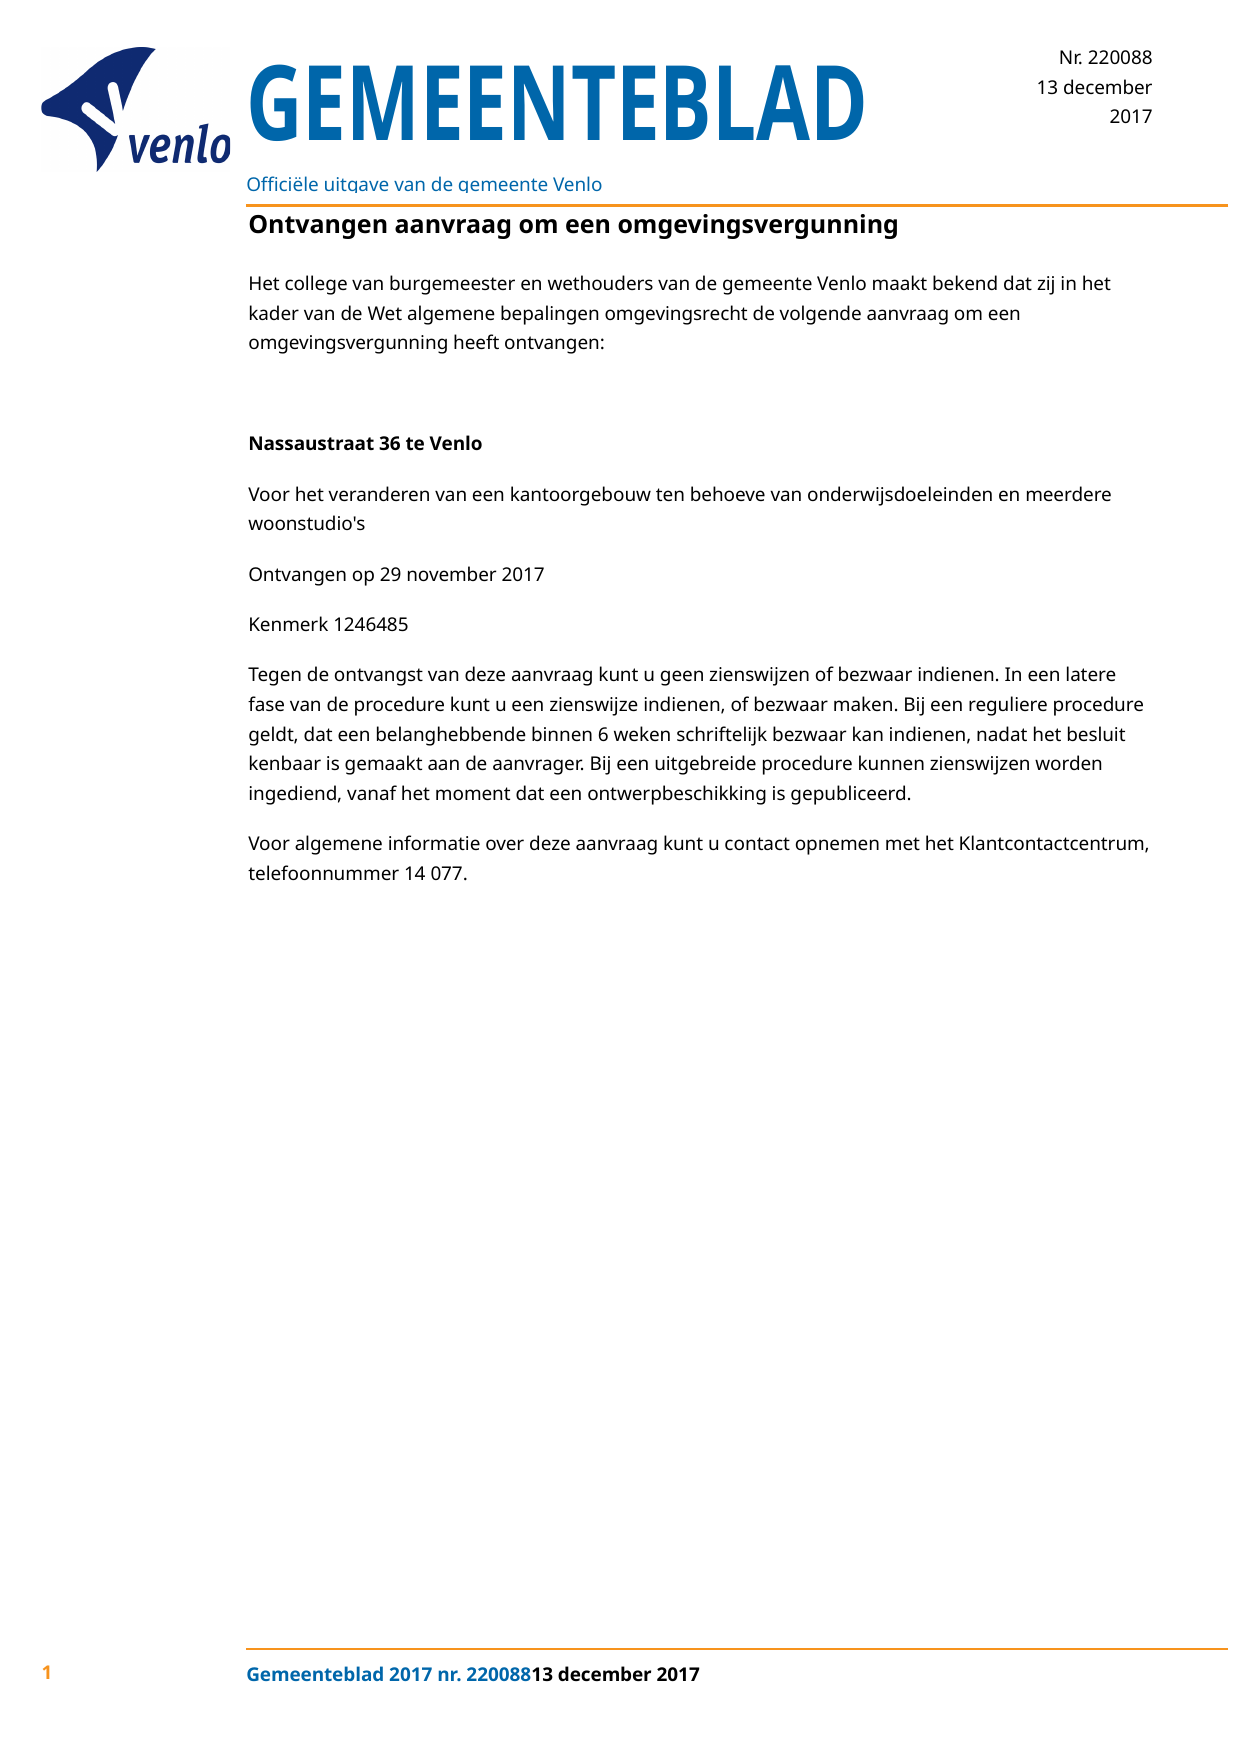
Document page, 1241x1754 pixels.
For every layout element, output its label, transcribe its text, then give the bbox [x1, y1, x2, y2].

text Nassaustraat 36 te Venlo [248, 430, 1152, 456]
text Voor het veranderen van een kantoorgebouw ten behoeve van onderwijsdoeleinden en meerdere woonstudio's [248, 481, 1152, 536]
text Het college van burgemeester en wethouders van de gemeente Venlo maakt bekend dat zij in het kader van de Wet algemene bepalingen omgevingsrecht de volgende aanvraag om een omgevingsvergunning heeft ontvangen: [248, 270, 1152, 355]
text Ontvangen aanvraag om een omgevingsvergunning [248, 207, 1152, 241]
text Kenmerk 1246485 [248, 611, 1152, 637]
text Tegen de ontvangst van deze aanvraag kunt u geen zienswijzen of bezwaar indienen. In een latere fase van de procedure kunt u een zienswijze indienen, of bezwaar maken. Bij een reguliere procedure geldt, dat een belanghebbende binnen 6 weken schriftelijk bezwaar kan indienen, nadat het besluit kenbaar is gemaakt aan de aanvrager. Bij een uitgebreide procedure kunnen zienswijzen worden ingediend, vanaf het moment dat een ontwerpbeschikking is gepubliceerd. [248, 662, 1152, 806]
text Ontvangen op 29 november 2017 [248, 561, 1152, 586]
picture [41, 47, 231, 172]
text Voor algemene informatie over deze aanvraag kunt u contact opnemen met het Klantcontactcentrum, telefoonnummer 14 077. [248, 830, 1152, 886]
